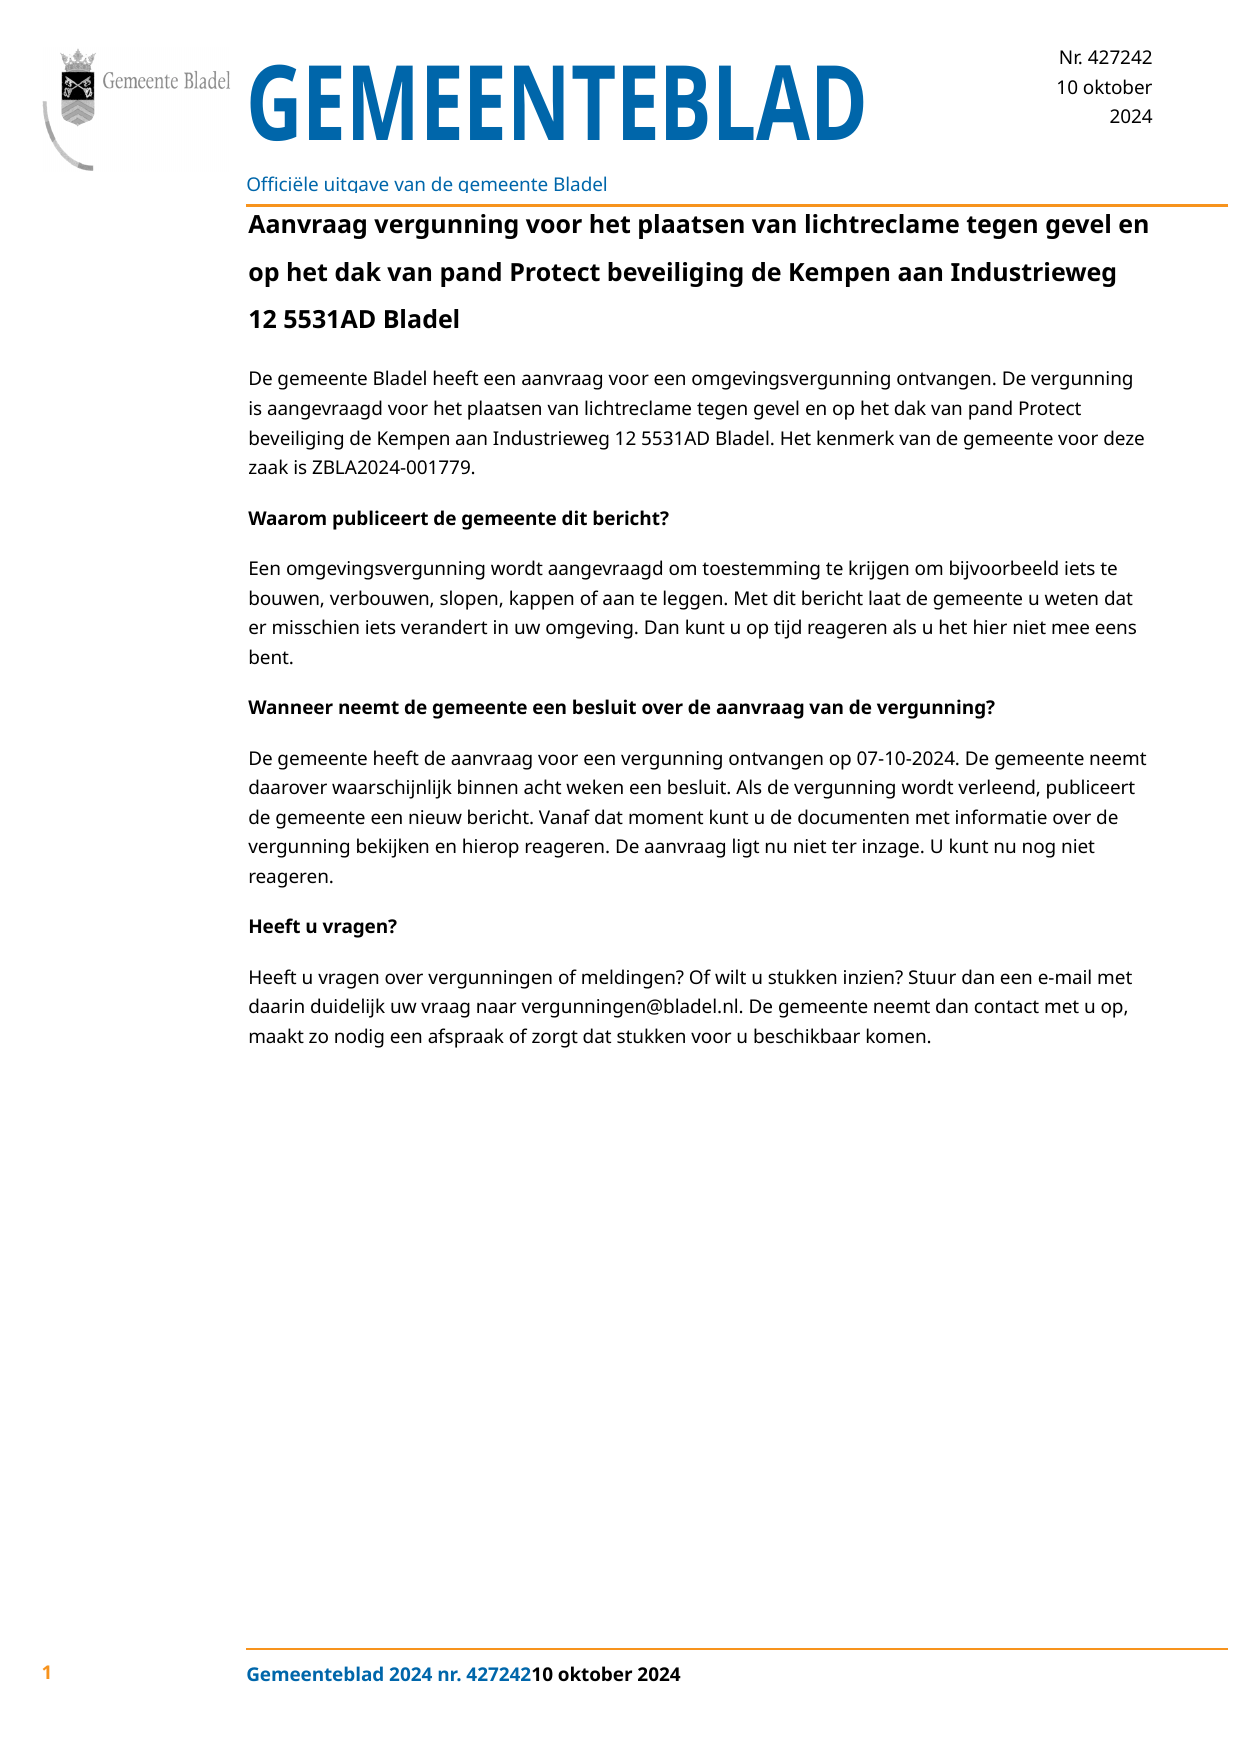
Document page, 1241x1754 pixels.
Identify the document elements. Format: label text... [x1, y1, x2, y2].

picture [41, 47, 231, 172]
text Heeft u vragen over vergunningen of meldingen? Of wilt u stukken inzien? Stuur dan een e-mail met daarin duidelijk uw vraag naar vergunningen@bladel.nl. De gemeente neemt dan contact met u op, maakt zo nodig een afspraak of zorgt dat stukken voor u beschikbaar komen. [248, 964, 1152, 1049]
text Waarom publiceert de gemeente dit bericht? [248, 505, 1152, 530]
text Wanneer neemt de gemeente een besluit over de aanvraag van de vergunning? [248, 694, 1152, 720]
text Aanvraag vergunning voor het plaatsen van lichtreclame tegen gevel en op het dak van pand Protect beveiliging de Kempen aan Industrieweg 12 5531AD Bladel [248, 207, 1152, 336]
text Heeft u vragen? [248, 913, 1152, 939]
text Een omgevingsvergunning wordt aangevraagd om toestemming te krijgen om bijvoorbeeld iets te bouwen, verbouwen, slopen, kappen of aan te leggen. Met dit bericht laat de gemeente u weten dat er misschien iets verandert in uw omgeving. Dan kunt u op tijd reageren als u het hier niet mee eens bent. [248, 555, 1152, 669]
text De gemeente heeft de aanvraag voor een vergunning ontvangen op 07-10-2024. De gemeente neemt daarover waarschijnlijk binnen acht weken een besluit. Als de vergunning wordt verleend, publiceert de gemeente een nieuw bericht. Vanaf dat moment kunt u de documenten met informatie over de vergunning bekijken en hierop reageren. De aanvraag ligt nu niet ter inzage. U kunt nu nog niet reageren. [248, 745, 1152, 889]
text De gemeente Bladel heeft een aanvraag voor een omgevingsvergunning ontvangen. De vergunning is aangevraagd voor het plaatsen van lichtreclame tegen gevel en op het dak van pand Protect beveiliging de Kempen aan Industrieweg 12 5531AD Bladel. Het kenmerk van de gemeente voor deze zaak is ZBLA2024-001779. [248, 366, 1152, 480]
